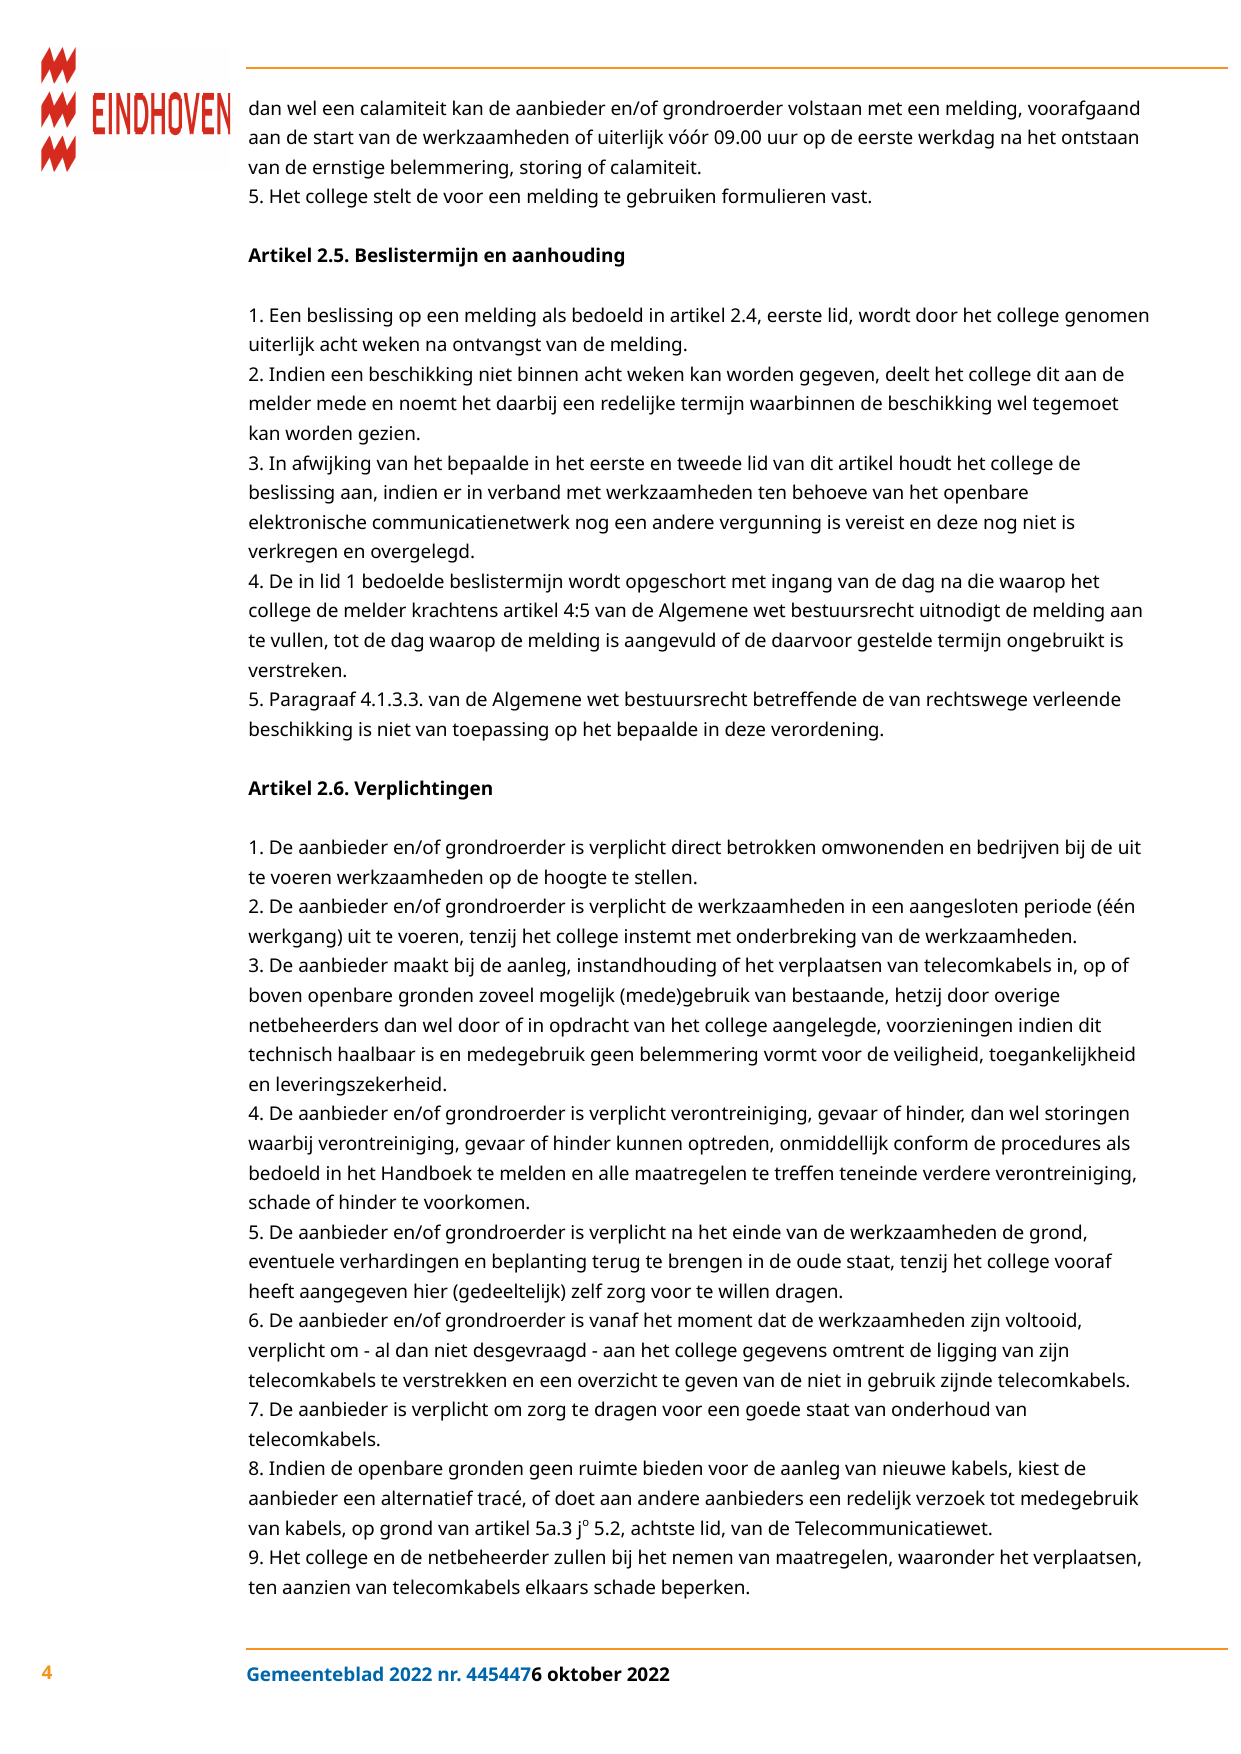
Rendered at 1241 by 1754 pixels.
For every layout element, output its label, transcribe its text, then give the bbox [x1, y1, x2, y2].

text 5. De aanbieder en/of grondroerder is verplicht na het einde van de werkzaamheden de grond, eventuele verhardingen en beplanting terug te brengen in de oude staat, tenzij het college vooraf heeft aangegeven hier (gedeeltelijk) zelf zorg voor te willen dragen. [248, 1219, 1152, 1304]
text 8. Indien de openbare gronden geen ruimte bieden voor de aanleg van nieuwe kabels, kiest de aanbieder een alternatief tracé, of doet aan andere aanbieders een redelijk verzoek tot medegebruik van kabels, op grond van artikel 5a.3 jo 5.2, achtste lid, van de Telecommunicatiewet. [248, 1456, 1152, 1541]
text 2. Indien een beschikking niet binnen acht weken kan worden gegeven, deelt het college dit aan de melder mede en noemt het daarbij een redelijke termijn waarbinnen de beschikking wel tegemoet kan worden gezien. [248, 361, 1152, 446]
text 3. In afwijking van het bepaalde in het eerste en tweede lid van dit artikel houdt het college de beslissing aan, indien er in verband met werkzaamheden ten behoeve van het openbare elektronische communicatienetwerk nog een andere vergunning is vereist en deze nog niet is verkregen en overgelegd. [248, 450, 1152, 564]
text 4. De in lid 1 bedoelde beslistermijn wordt opgeschort met ingang van de dag na die waarop het college de melder krachtens artikel 4:5 van de Algemene wet bestuursrecht uitnodigt de melding aan te vullen, tot de dag waarop de melding is aangevuld of de daarvoor gestelde termijn ongebruikt is verstreken. [248, 568, 1152, 683]
text 1. Een beslissing op een melding als bedoeld in artikel 2.4, eerste lid, wordt door het college genomen uiterlijk acht weken na ontvangst van de melding. [248, 302, 1152, 357]
text 2. De aanbieder en/of grondroerder is verplicht de werkzaamheden in een aangesloten periode (één werkgang) uit te voeren, tenzij het college instemt met onderbreking van de werkzaamheden. [248, 893, 1152, 949]
text 7. De aanbieder is verplicht om zorg te dragen voor een goede staat van onderhoud van telecomkabels. [248, 1396, 1152, 1452]
text 6. De aanbieder en/of grondroerder is vanaf het moment dat de werkzaamheden zijn voltooid, verplicht om - al dan niet desgevraagd - aan het college gegevens omtrent de ligging van zijn telecomkabels te verstrekken en een overzicht te geven van de niet in gebruik zijnde telecomkabels. [248, 1308, 1152, 1393]
text 1. De aanbieder en/of grondroerder is verplicht direct betrokken omwonenden en bedrijven bij de uit te voeren werkzaamheden op de hoogte te stellen. [248, 834, 1152, 890]
text 9. Het college en de netbeheerder zullen bij het nemen van maatregelen, waaronder het verplaatsen, ten aanzien van telecomkabels elkaars schade beperken. [248, 1544, 1152, 1600]
text dan wel een calamiteit kan de aanbieder en/of grondroerder volstaan met een melding, voorafgaand aan de start van de werkzaamheden of uiterlijk vóór 09.00 uur op de eerste werkdag na het ontstaan van de ernstige belemmering, storing of calamiteit. [248, 95, 1152, 180]
picture [41, 47, 231, 172]
text Artikel 2.6. Verplichtingen [248, 775, 1152, 801]
text 5. Het college stelt de voor een melding te gebruiken formulieren vast. [248, 183, 1152, 209]
text 5. Paragraaf 4.1.3.3. van de Algemene wet bestuursrecht betreffende de van rechtswege verleende beschikking is niet van toepassing op het bepaalde in deze verordening. [248, 686, 1152, 742]
text 3. De aanbieder maakt bij de aanleg, instandhouding of het verplaatsen van telecomkabels in, op of boven openbare gronden zoveel mogelijk (mede)gebruik van bestaande, hetzij door overige netbeheerders dan wel door of in opdracht van het college aangelegde, voorzieningen indien dit technisch haalbaar is en medegebruik geen belemmering vormt voor de veiligheid, toegankelijkheid en leveringszekerheid. [248, 953, 1152, 1097]
text 4. De aanbieder en/of grondroerder is verplicht verontreiniging, gevaar of hinder, dan wel storingen waarbij verontreiniging, gevaar of hinder kunnen optreden, onmiddellijk conform de procedures als bedoeld in het Handboek te melden en alle maatregelen te treffen teneinde verdere verontreiniging, schade of hinder te voorkomen. [248, 1101, 1152, 1215]
text Artikel 2.5. Beslistermijn en aanhouding [248, 243, 1152, 268]
